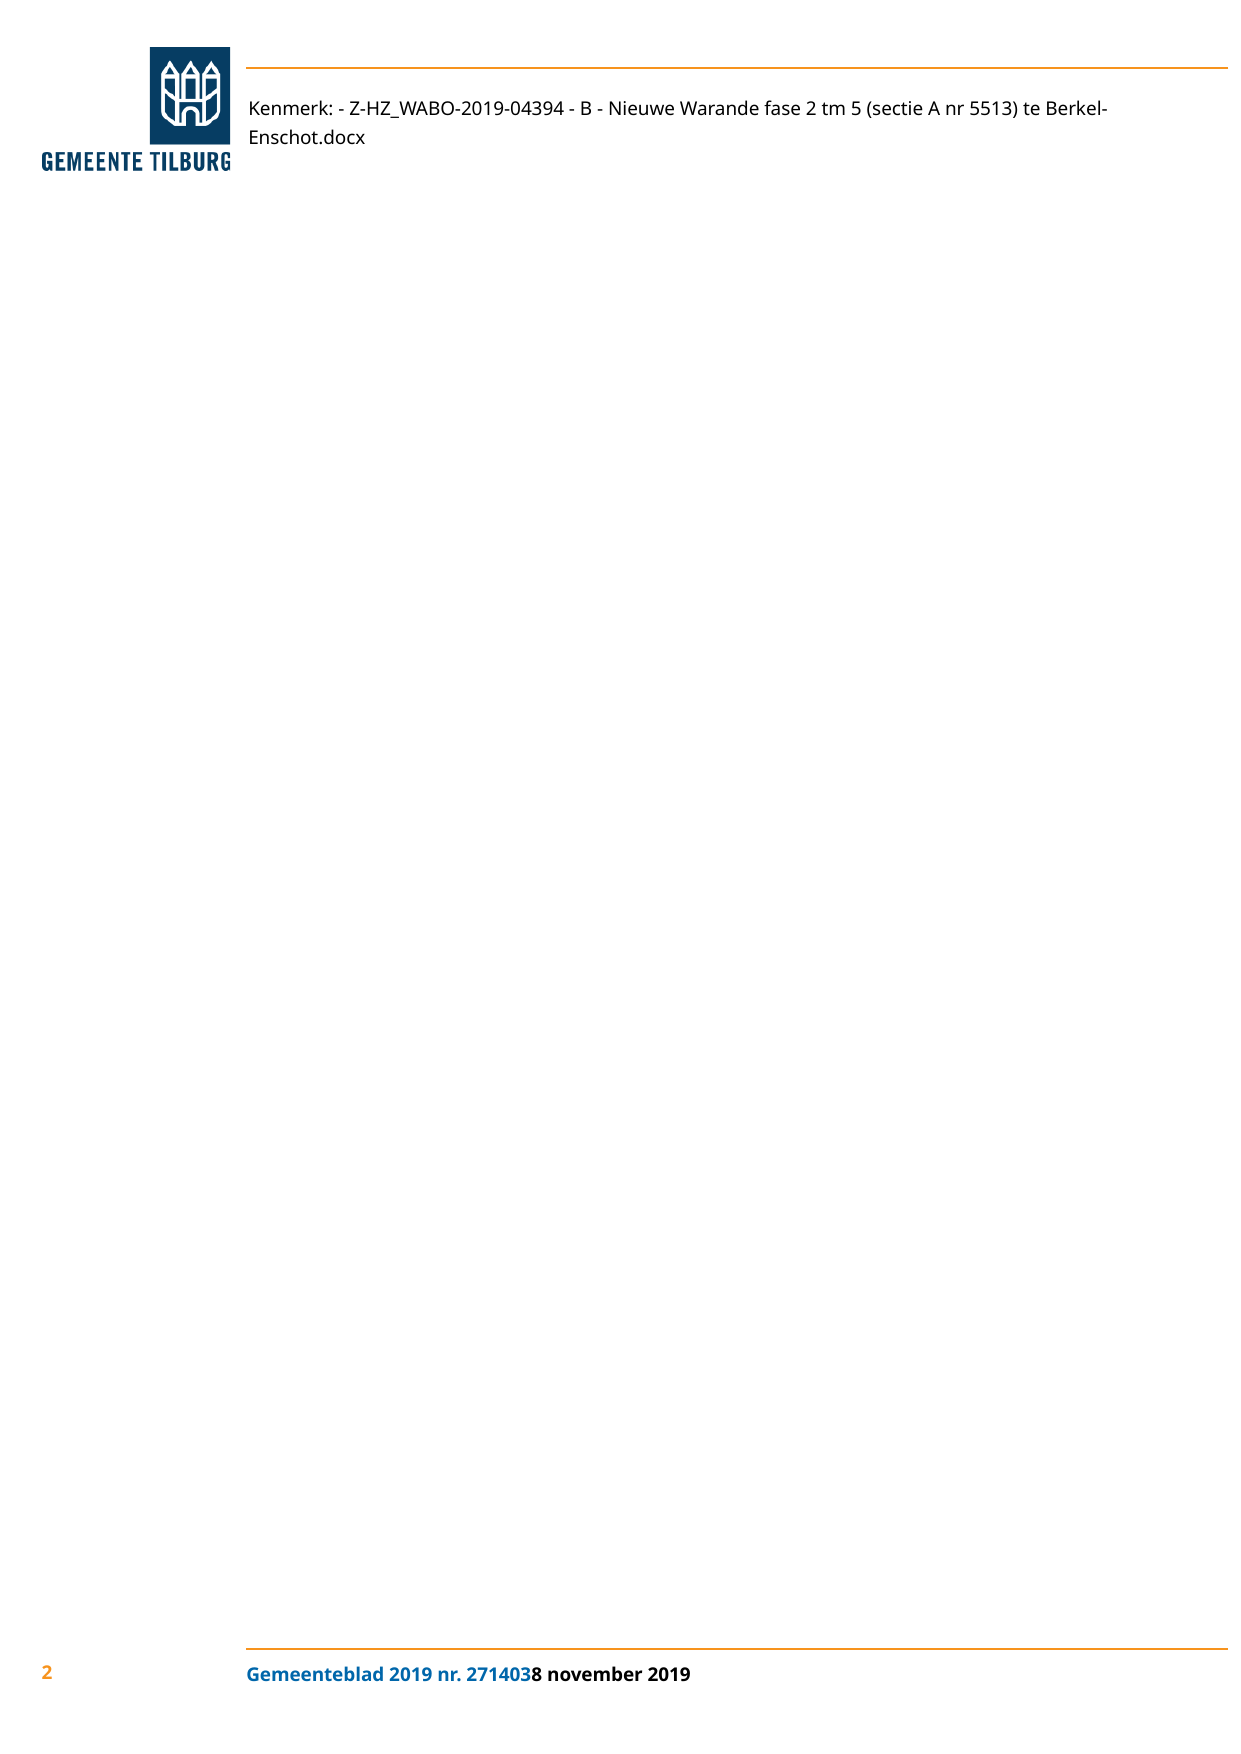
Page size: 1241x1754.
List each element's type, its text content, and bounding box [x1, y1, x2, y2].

text Kenmerk: - Z-HZ_WABO-2019-04394 - B - Nieuwe Warande fase 2 tm 5 (sectie A nr 5513) te Berkel-Enschot.docx [248, 95, 1152, 150]
picture [41, 47, 231, 172]
